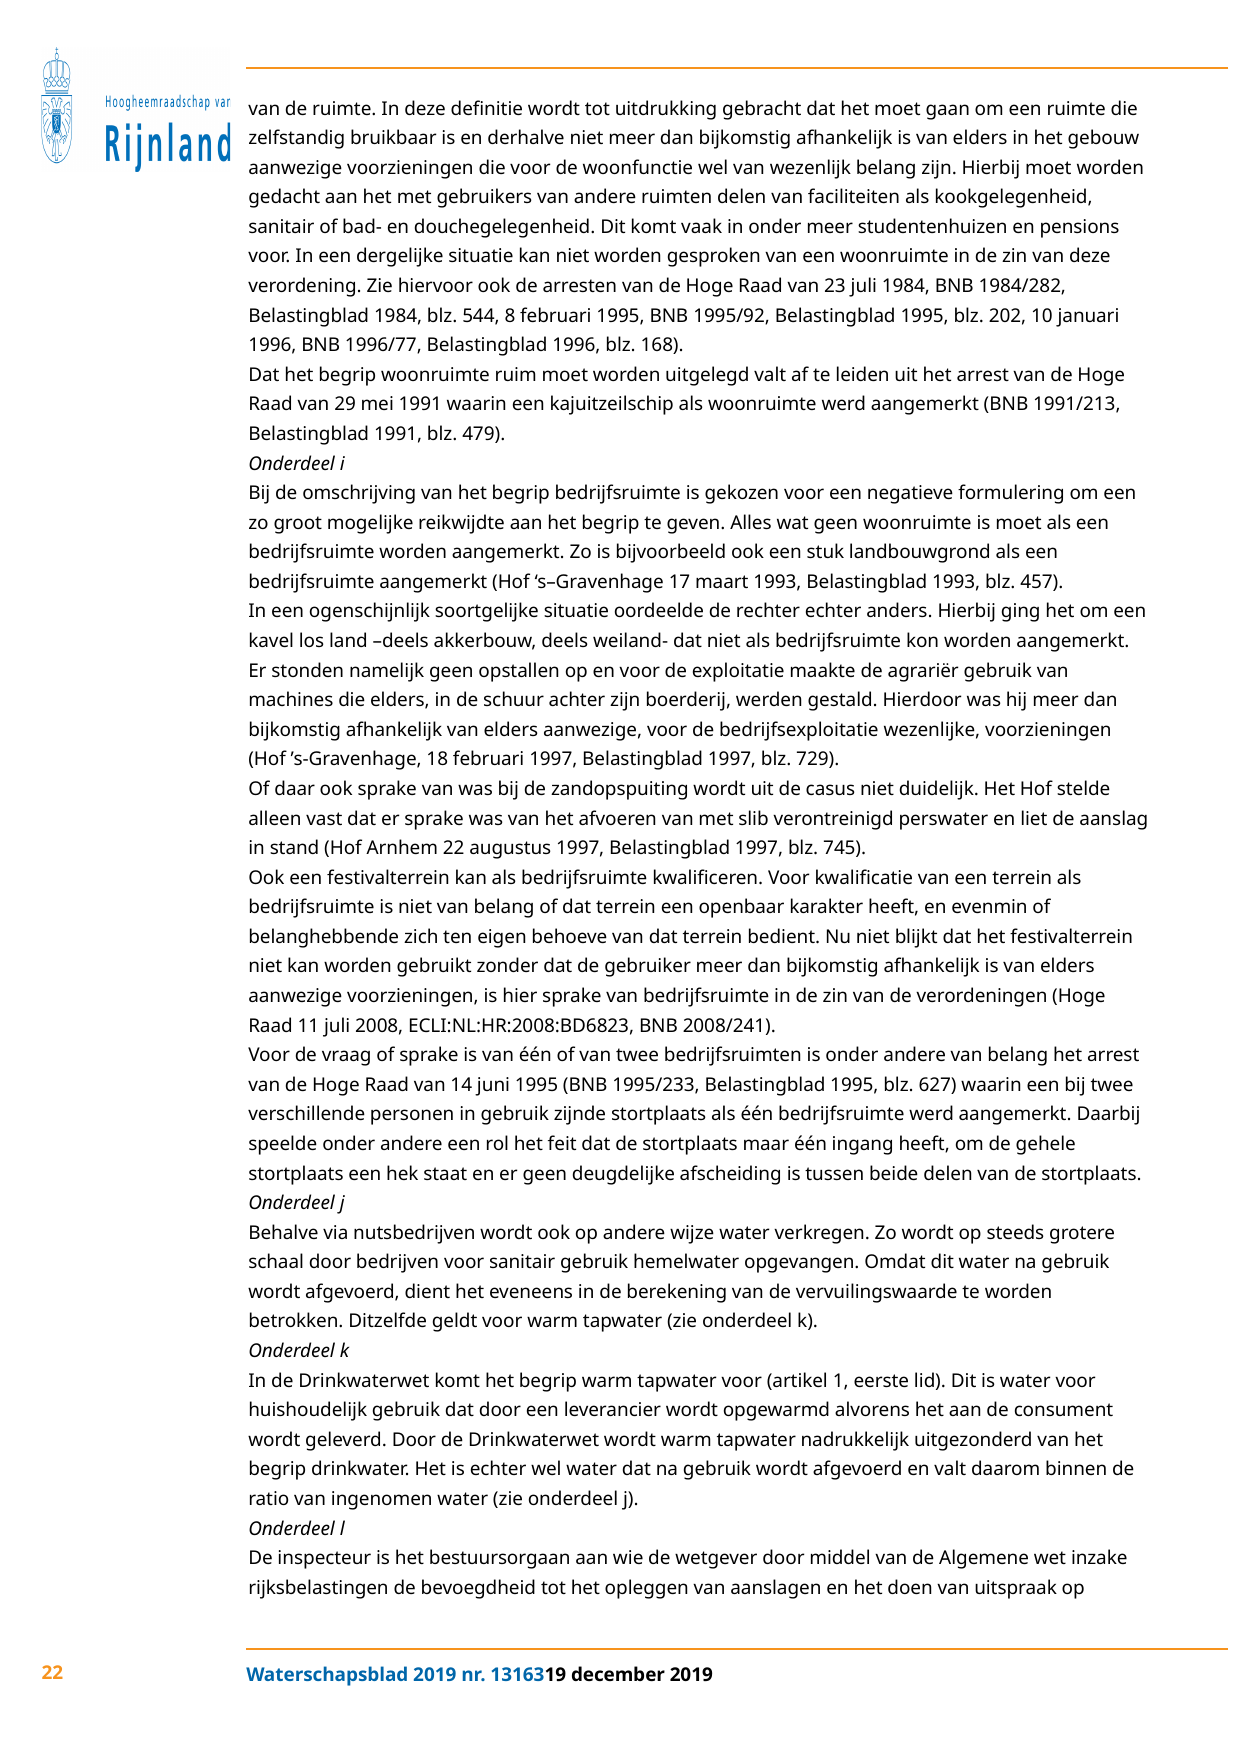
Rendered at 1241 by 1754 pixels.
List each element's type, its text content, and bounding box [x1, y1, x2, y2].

text Of daar ook sprake van was bij de zandopspuiting wordt uit de casus niet duidelijk. Het Hof stelde alleen vast dat er sprake was van het afvoeren van met slib verontreinigd perswater en liet de aanslag in stand (Hof Arnhem 22 augustus 1997, Belastingblad 1997, blz. 745). [248, 775, 1152, 860]
text Onderdeel l [248, 1515, 1152, 1541]
text De inspecteur is het bestuursorgaan aan wie de wetgever door middel van de Algemene wet inzake rijksbelastingen de bevoegdheid tot het opleggen van aanslagen en het doen van uitspraak op [248, 1544, 1152, 1600]
text Dat het begrip woonruimte ruim moet worden uitgelegd valt af te leiden uit het arrest van de Hoge Raad van 29 mei 1991 waarin een kajuitzeilschip als woonruimte werd aangemerkt (BNB 1991/213, Belastingblad 1991, blz. 479). [248, 361, 1152, 446]
text Bij de omschrijving van het begrip bedrijfsruimte is gekozen voor een negatieve formulering om een zo groot mogelijke reikwijdte aan het begrip te geven. Alles wat geen woonruimte is moet als een bedrijfsruimte worden aangemerkt. Zo is bijvoorbeeld ook een stuk landbouwgrond als een bedrijfsruimte aangemerkt (Hof ‘s–Gravenhage 17 maart 1993, Belastingblad 1993, blz. 457). [248, 479, 1152, 594]
text In een ogenschijnlijk soortgelijke situatie oordeelde de rechter echter anders. Hierbij ging het om een kavel los land –deels akkerbouw, deels weiland- dat niet als bedrijfsruimte kon worden aangemerkt. Er stonden namelijk geen opstallen op en voor de exploitatie maakte de agrariër gebruik van machines die elders, in de schuur achter zijn boerderij, werden gestald. Hierdoor was hij meer dan bijkomstig afhankelijk van elders aanwezige, voor de bedrijfsexploitatie wezenlijke, voorzieningen (Hof ’s-Gravenhage, 18 februari 1997, Belastingblad 1997, blz. 729). [248, 598, 1152, 771]
text Ook een festivalterrein kan als bedrijfsruimte kwalificeren. Voor kwalificatie van een terrein als bedrijfsruimte is niet van belang of dat terrein een openbaar karakter heeft, en evenmin of belanghebbende zich ten eigen behoeve van dat terrein bedient. Nu niet blijkt dat het festivalterrein niet kan worden gebruikt zonder dat de gebruiker meer dan bijkomstig afhankelijk is van elders aanwezige voorzieningen, is hier sprake van bedrijfsruimte in de zin van de verordeningen (Hoge Raad 11 juli 2008, ECLI:NL:HR:2008:BD6823, BNB 2008/241). [248, 864, 1152, 1038]
text Voor de vraag of sprake is van één of van twee bedrijfsruimten is onder andere van belang het arrest van de Hoge Raad van 14 juni 1995 (BNB 1995/233, Belastingblad 1995, blz. 627) waarin een bij twee verschillende personen in gebruik zijnde stortplaats als één bedrijfsruimte werd aangemerkt. Daarbij speelde onder andere een rol het feit dat de stortplaats maar één ingang heeft, om de gehele stortplaats een hek staat en er geen deugdelijke afscheiding is tussen beide delen van de stortplaats. [248, 1041, 1152, 1186]
text van de ruimte. In deze definitie wordt tot uitdrukking gebracht dat het moet gaan om een ruimte die zelfstandig bruikbaar is en derhalve niet meer dan bijkomstig afhankelijk is van elders in het gebouw aanwezige voorzieningen die voor de woonfunctie wel van wezenlijk belang zijn. Hierbij moet worden gedacht aan het met gebruikers van andere ruimten delen van faciliteiten als kookgelegenheid, sanitair of bad- en douchegelegenheid. Dit komt vaak in onder meer studentenhuizen en pensions voor. In een dergelijke situatie kan niet worden gesproken van een woonruimte in de zin van deze verordening. Zie hiervoor ook de arresten van de Hoge Raad van 23 juli 1984, BNB 1984/282, Belastingblad 1984, blz. 544, 8 februari 1995, BNB 1995/92, Belastingblad 1995, blz. 202, 10 januari 1996, BNB 1996/77, Belastingblad 1996, blz. 168). [248, 95, 1152, 357]
text Behalve via nutsbedrijven wordt ook op andere wijze water verkregen. Zo wordt op steeds grotere schaal door bedrijven voor sanitair gebruik hemelwater opgevangen. Omdat dit water na gebruik wordt afgevoerd, dient het eveneens in de berekening van de vervuilingswaarde te worden betrokken. Ditzelfde geldt voor warm tapwater (zie onderdeel k). [248, 1219, 1152, 1333]
text Onderdeel k [248, 1337, 1152, 1363]
text Onderdeel j [248, 1189, 1152, 1215]
text Onderdeel i [248, 450, 1152, 476]
text In de Drinkwaterwet komt het begrip warm tapwater voor (artikel 1, eerste lid). Dit is water voor huishoudelijk gebruik dat door een leverancier wordt opgewarmd alvorens het aan de consument wordt geleverd. Door de Drinkwaterwet wordt warm tapwater nadrukkelijk uitgezonderd van het begrip drinkwater. Het is echter wel water dat na gebruik wordt afgevoerd en valt daarom binnen de ratio van ingenomen water (zie onderdeel j). [248, 1367, 1152, 1511]
picture [41, 47, 231, 172]
